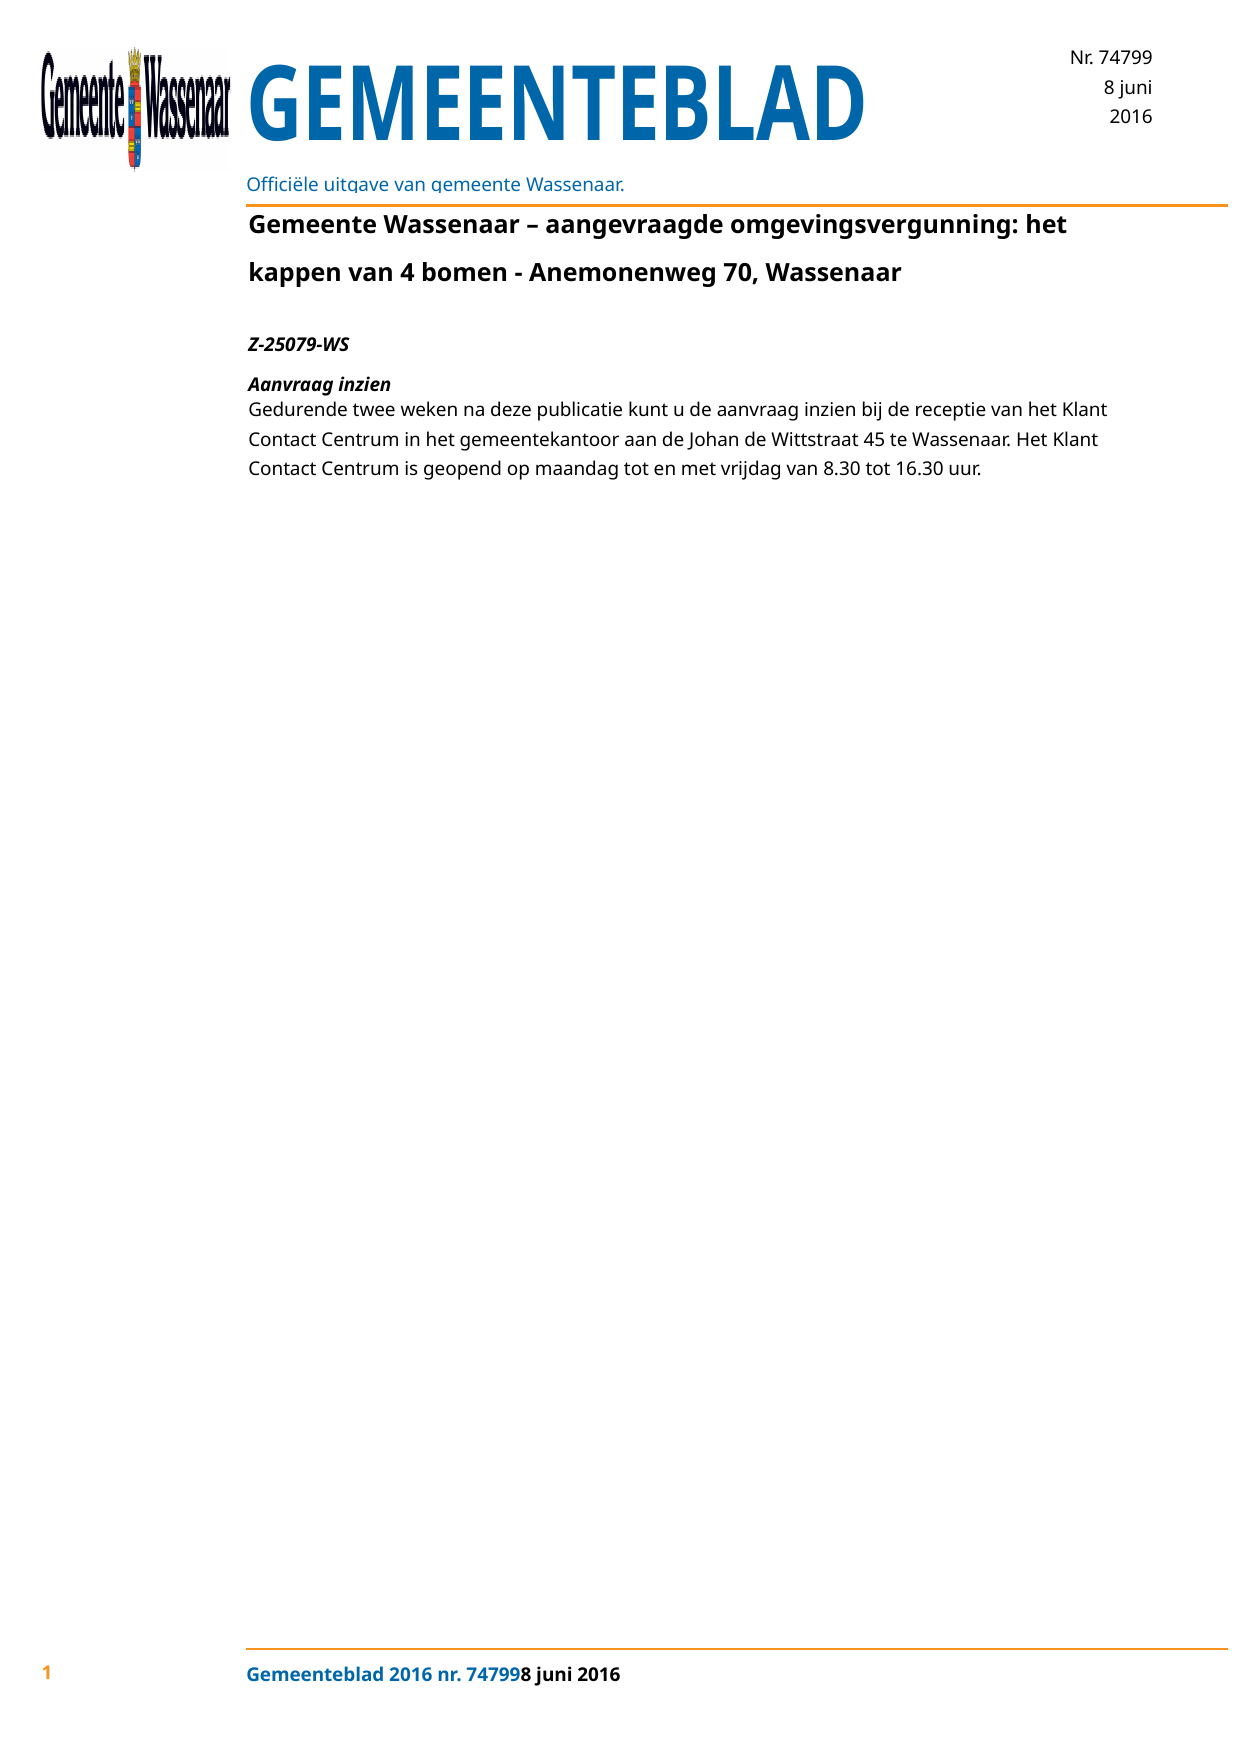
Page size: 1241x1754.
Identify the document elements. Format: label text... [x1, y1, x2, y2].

text Gemeente Wassenaar – aangevraagde omgevingsvergunning: het kappen van 4 bomen - Anemonenweg 70, Wassenaar [248, 207, 1152, 288]
text Aanvraag inzien [248, 371, 1152, 396]
text Z-25079-WS [248, 331, 1152, 357]
picture [41, 47, 231, 172]
text Gedurende twee weken na deze publicatie kunt u de aanvraag inzien bij de receptie van het Klant Contact Centrum in het gemeentekantoor aan de Johan de Wittstraat 45 te Wassenaar. Het Klant Contact Centrum is geopend op maandag tot en met vrijdag van 8.30 tot 16.30 uur. [248, 396, 1152, 481]
